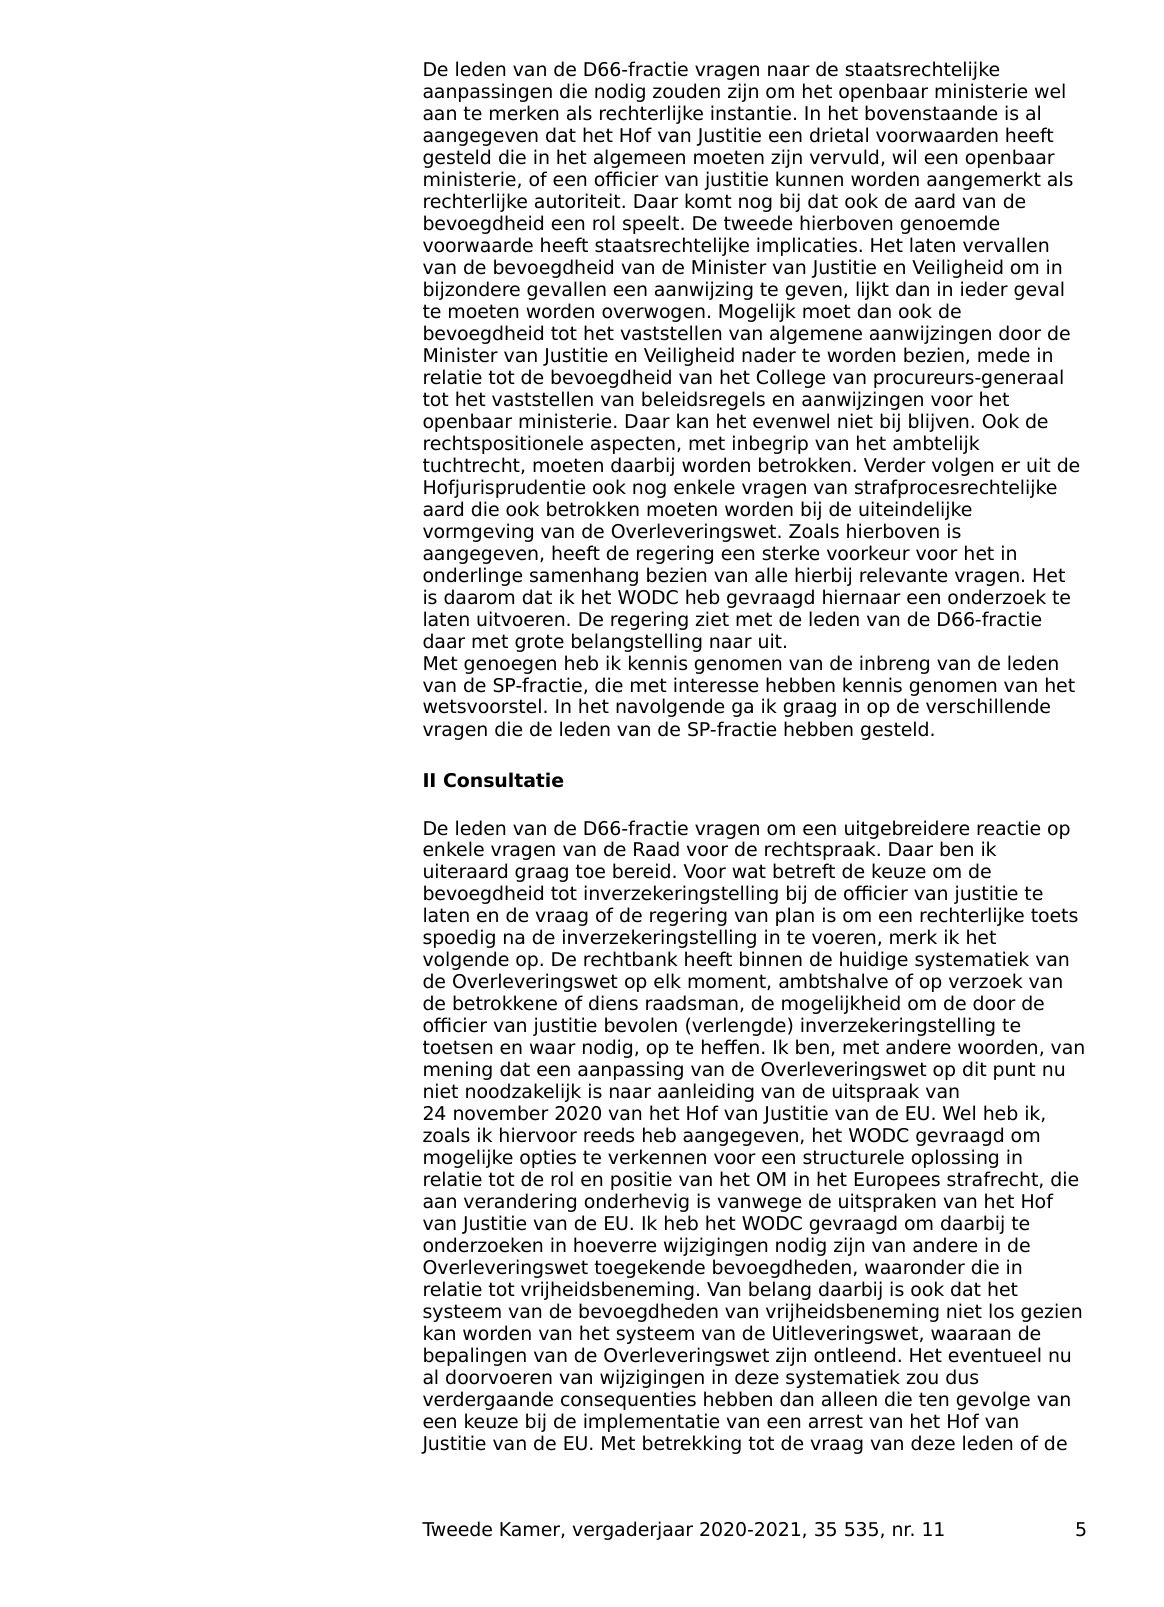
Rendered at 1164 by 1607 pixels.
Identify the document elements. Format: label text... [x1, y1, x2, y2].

subtitle II Consultatie [422, 770, 1087, 792]
text De leden van de D66-fractie vragen om een uitgebreidere reactie op enkele vragen van de Raad voor de rechtspraak. Daar ben ik uiteraard graag toe bereid. Voor wat betreft de keuze om de bevoegdheid tot inverzekeringstelling bij de officier van justitie te laten en de vraag of de regering van plan is om een rechterlijke toets spoedig na de inverzekeringstelling in te voeren, merk ik het volgende op. De rechtbank heeft binnen de huidige systematiek van de Overleveringswet op elk moment, ambtshalve of op verzoek van de betrokkene of diens raadsman, de mogelijkheid om de door de officier van justitie bevolen (verlengde) inverzekeringstelling te toetsen en waar nodig, op te heffen. Ik ben, met andere woorden, van mening dat een aanpassing van de Overleveringswet op dit punt nu niet noodzakelijk is naar aanleiding van de uitspraak van 24 november 2020 van het Hof van Justitie van de EU. Wel heb ik, zoals ik hiervoor reeds heb aangegeven, het WODC gevraagd om mogelijke opties te verkennen voor een structurele oplossing in relatie tot de rol en positie van het OM in het Europees strafrecht, die aan verandering onderhevig is vanwege de uitspraken van het Hof van Justitie van de EU. Ik heb het WODC gevraagd om daarbij te onderzoeken in hoeverre wijzigingen nodig zijn van andere in de Overleveringswet toegekende bevoegdheden, waaronder die in relatie tot vrijheidsbeneming. Van belang daarbij is ook dat het systeem van de bevoegdheden van vrijheidsbeneming niet los gezien kan worden van het systeem van de Uitleveringswet, waaraan de bepalingen van de Overleveringswet zijn ontleend. Het eventueel nu al doorvoeren van wijzigingen in deze systematiek zou dus verdergaande consequenties hebben dan alleen die ten gevolge van een keuze bij de implementatie van een arrest van het Hof van Justitie van de EU. Met betrekking tot de vraag van deze leden of de [422, 817, 1087, 1455]
text De leden van de D66-fractie vragen naar de staatsrechtelijke aanpassingen die nodig zouden zijn om het openbaar ministerie wel aan te merken als rechterlijke instantie. In het bovenstaande is al aangegeven dat het Hof van Justitie een drietal voorwaarden heeft gesteld die in het algemeen moeten zijn vervuld, wil een openbaar ministerie, of een officier van justitie kunnen worden aangemerkt als rechterlijke autoriteit. Daar komt nog bij dat ook de aard van de bevoegdheid een rol speelt. De tweede hierboven genoemde voorwaarde heeft staatsrechtelijke implicaties. Het laten vervallen van de bevoegdheid van de Minister van Justitie en Veiligheid om in bijzondere gevallen een aanwijzing te geven, lijkt dan in ieder geval te moeten worden overwogen. Mogelijk moet dan ook de bevoegdheid tot het vaststellen van algemene aanwijzingen door de Minister van Justitie en Veiligheid nader te worden bezien, mede in relatie tot de bevoegdheid van het College van procureurs-generaal tot het vaststellen van beleidsregels en aanwijzingen voor het openbaar ministerie. Daar kan het evenwel niet bij blijven. Ook de rechtspositionele aspecten, met inbegrip van het ambtelijk tuchtrecht, moeten daarbij worden betrokken. Verder volgen er uit de Hofjurisprudentie ook nog enkele vragen van strafprocesrechtelijke aard die ook betrokken moeten worden bij de uiteindelijke vormgeving van de Overleveringswet. Zoals hierboven is aangegeven, heeft de regering een sterke voorkeur voor het in onderlinge samenhang bezien van alle hierbij relevante vragen. Het is daarom dat ik het WODC heb gevraagd hiernaar een onderzoek te laten uitvoeren. De regering ziet met de leden van de D66-fractie daar met grote belangstelling naar uit. [422, 59, 1087, 652]
text Met genoegen heb ik kennis genomen van de inbreng van de leden van de SP-fractie, die met interesse hebben kennis genomen van het wetsvoorstel. In het navolgende ga ik graag in op de verschillende vragen die de leden van de SP-fractie hebben gesteld. [422, 652, 1087, 740]
